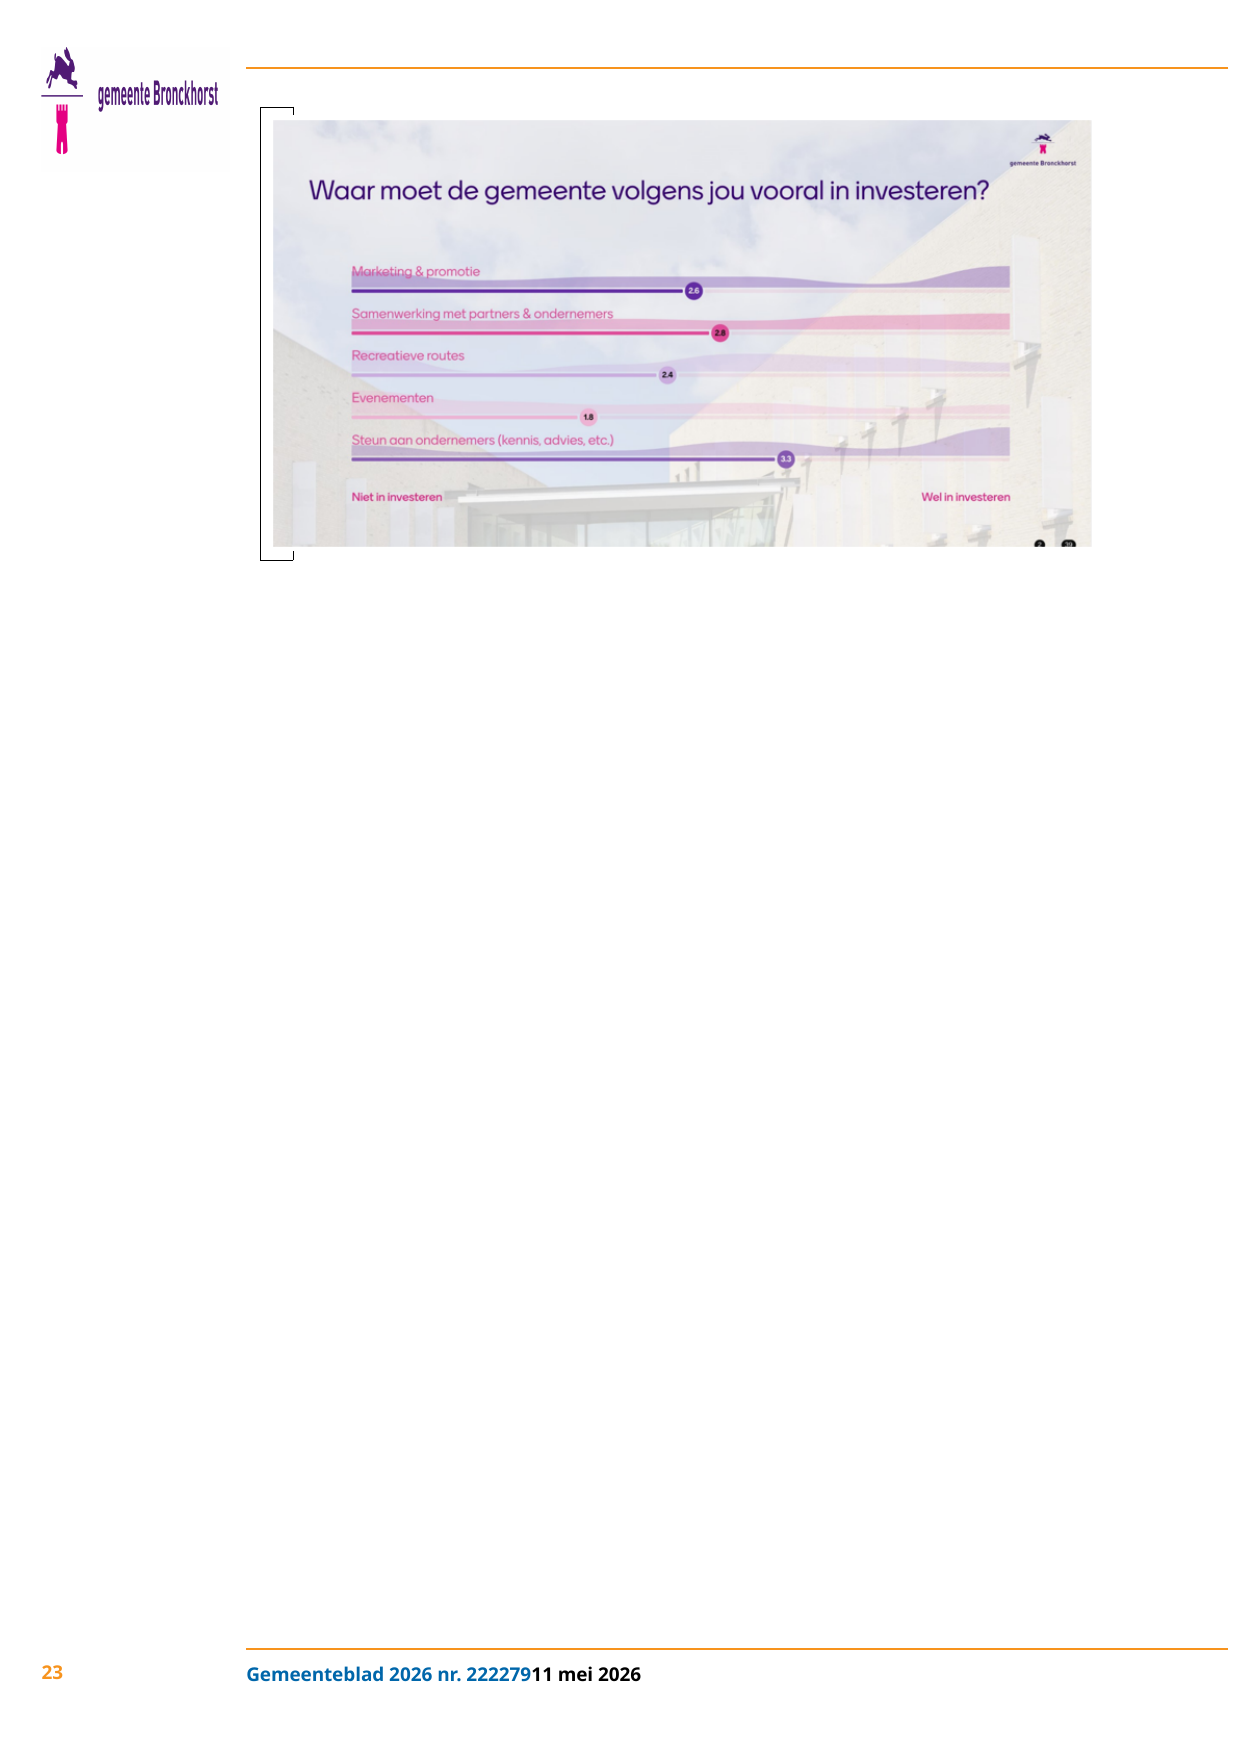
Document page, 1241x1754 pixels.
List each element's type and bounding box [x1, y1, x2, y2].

picture [268, 115, 1096, 551]
picture [41, 47, 231, 172]
